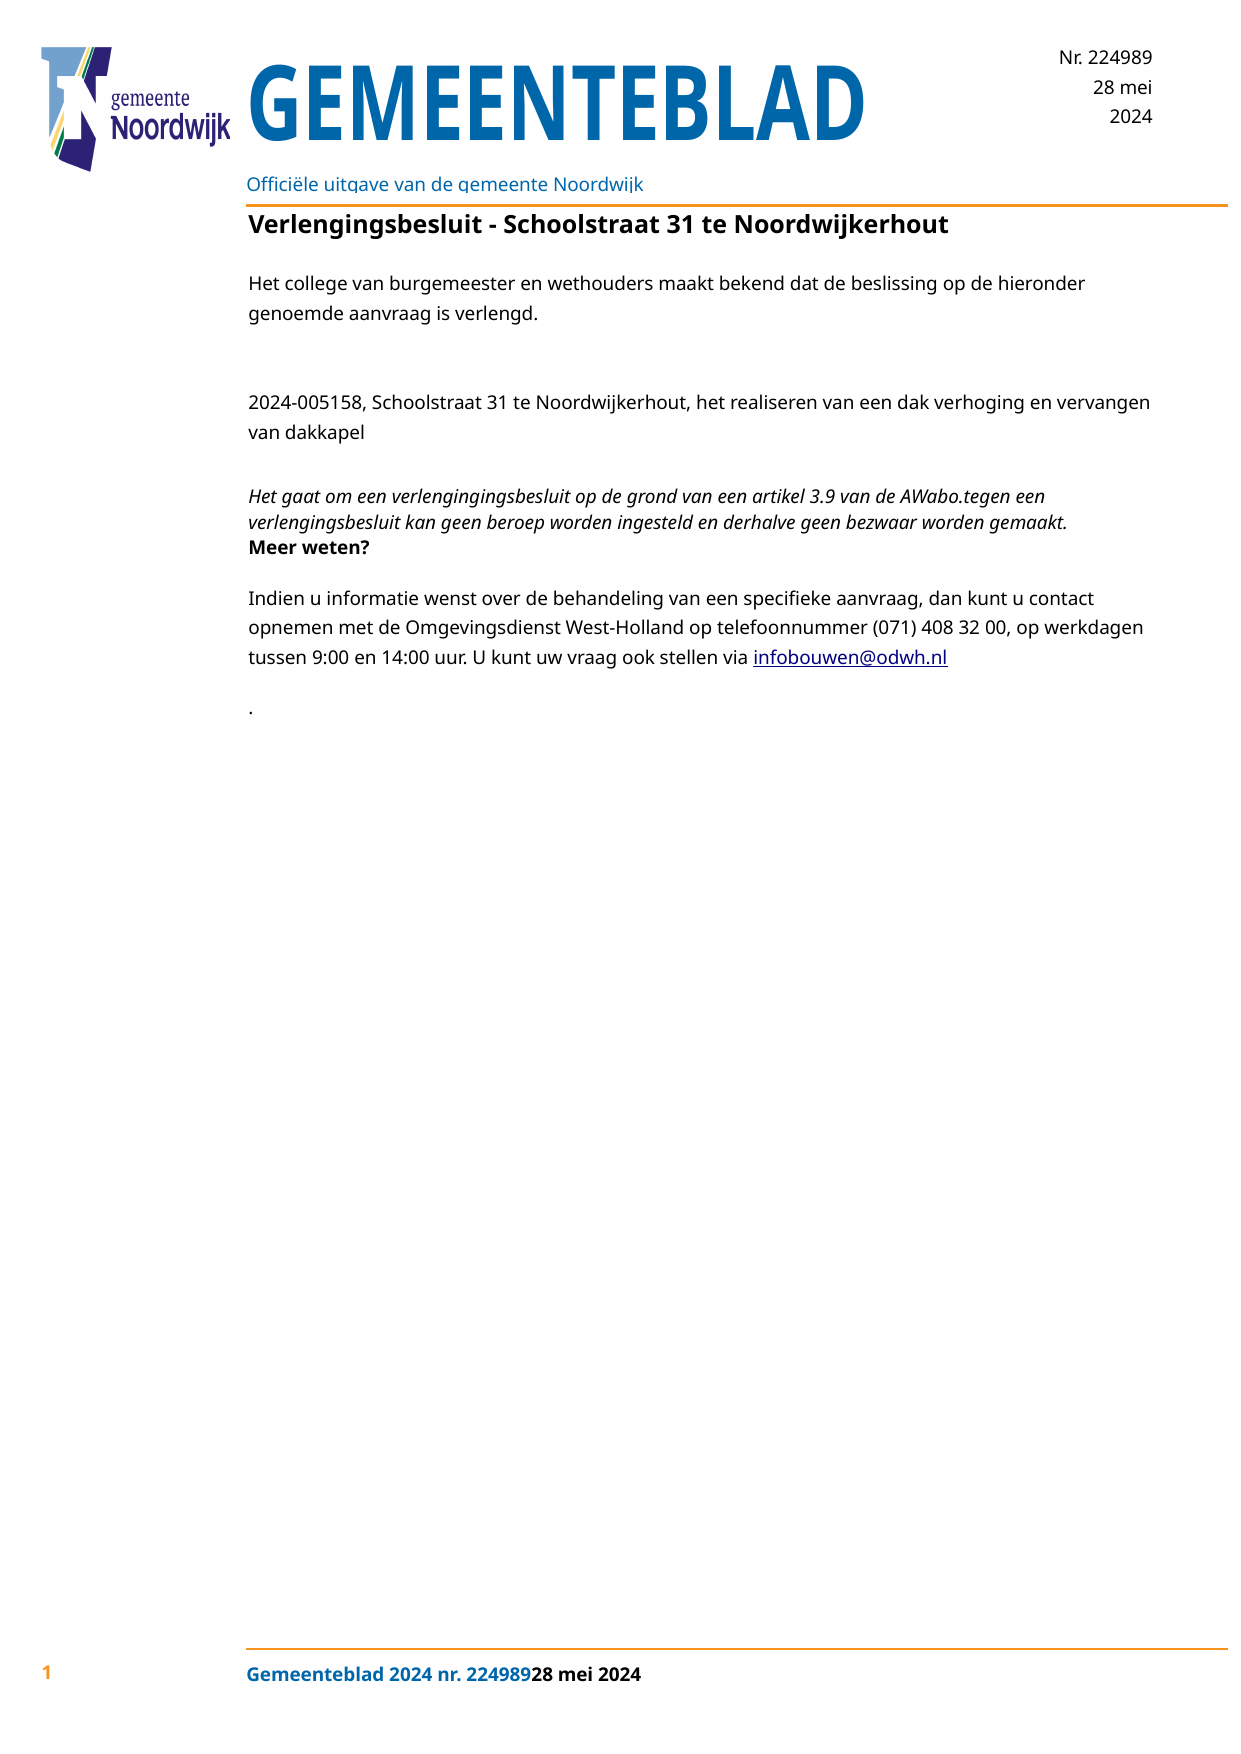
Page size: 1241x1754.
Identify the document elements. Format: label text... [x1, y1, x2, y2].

text Het gaat om een verlengingingsbesluit op de grond van een artikel 3.9 van de AWabo.tegen een verlengingsbesluit kan geen beroep worden ingesteld en derhalve geen bezwaar worden gemaakt. [248, 483, 1152, 534]
text Verlengingsbesluit - Schoolstraat 31 te Noordwijkerhout [248, 207, 1152, 241]
picture [41, 47, 231, 172]
text Meer weten? [248, 534, 1152, 560]
text . [248, 694, 1152, 720]
text Indien u informatie wenst over de behandeling van een specifieke aanvraag, dan kunt u contact opnemen met de Omgevingsdienst West-Holland op telefoonnummer (071) 408 32 00, op werkdagen tussen 9:00 en 14:00 uur. U kunt uw vraag ook stellen via infobouwen@odwh.nl [248, 585, 1152, 670]
text Het college van burgemeester en wethouders maakt bekend dat de beslissing op de hieronder genoemde aanvraag is verlengd. [248, 270, 1152, 326]
text 2024-005158, Schoolstraat 31 te Noordwijkerhout, het realiseren van een dak verhoging en vervangen van dakkapel [248, 389, 1152, 445]
